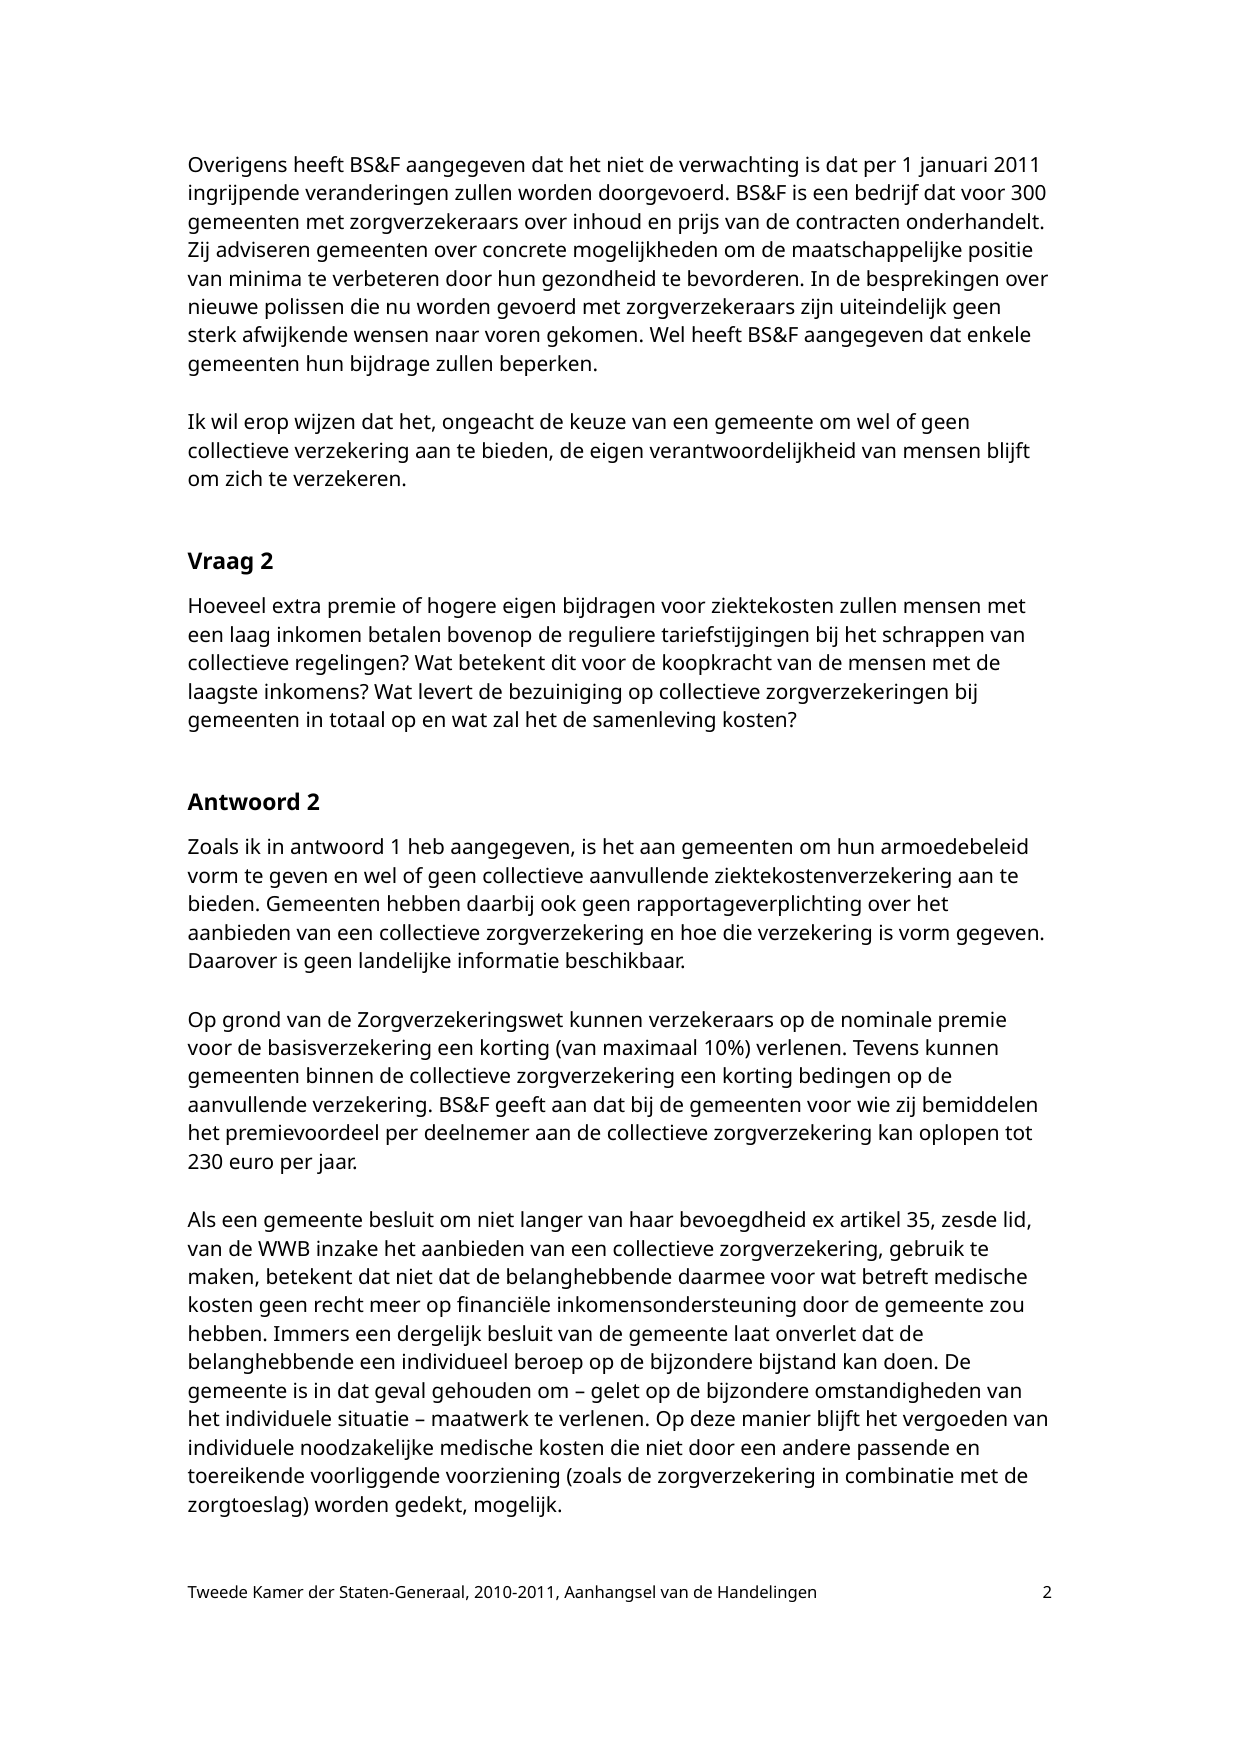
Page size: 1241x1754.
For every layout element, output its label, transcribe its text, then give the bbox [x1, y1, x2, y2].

subtitle Antwoord 2 [187, 786, 1053, 817]
text Overigens heeft BS&F aangegeven dat het niet de verwachting is dat per 1 januari 2011 ingrijpende veranderingen zullen worden doorgevoerd. BS&F is een bedrijf dat voor 300 gemeenten met zorgverzekeraars over inhoud en prijs van de contracten onderhandelt. Zij adviseren gemeenten over concrete mogelijkheden om de maatschappelijke positie van minima te verbeteren door hun gezondheid te bevorderen. In de besprekingen over nieuwe polissen die nu worden gevoerd met zorgverzekeraars zijn uiteindelijk geen sterk afwijkende wensen naar voren gekomen. Wel heeft BS&F aangegeven dat enkele gemeenten hun bijdrage zullen beperken. [187, 150, 1053, 377]
text Ik wil erop wijzen dat het, ongeacht de keuze van een gemeente om wel of geen collectieve verzekering aan te bieden, de eigen verantwoordelijkheid van mensen blijft om zich te verzekeren. [187, 407, 1053, 493]
text Zoals ik in antwoord 1 heb aangegeven, is het aan gemeenten om hun armoedebeleid vorm te geven en wel of geen collectieve aanvullende ziektekostenverzekering aan te bieden. Gemeenten hebben daarbij ook geen rapportageverplichting over het aanbieden van een collectieve zorgverzekering en hoe die verzekering is vorm gegeven. Daarover is geen landelijke informatie beschikbaar. [187, 832, 1053, 975]
text Hoeveel extra premie of hogere eigen bijdragen voor ziektekosten zullen mensen met een laag inkomen betalen bovenop de reguliere tariefstijgingen bij het schrappen van collectieve regelingen? Wat betekent dit voor de koopkracht van de mensen met de laagste inkomens? Wat levert de bezuiniging op collectieve zorgverzekeringen bij gemeenten in totaal op en wat zal het de samenleving kosten? [187, 592, 1053, 734]
text Als een gemeente besluit om niet langer van haar bevoegdheid ex artikel 35, zesde lid, van de WWB inzake het aanbieden van een collectieve zorgverzekering, gebruik te maken, betekent dat niet dat de belanghebbende daarmee voor wat betreft medische kosten geen recht meer op financiële inkomensondersteuning door de gemeente zou hebben. Immers een dergelijk besluit van de gemeente laat onverlet dat de belanghebbende een individueel beroep op de bijzondere bijstand kan doen. De gemeente is in dat geval gehouden om – gelet op de bijzondere omstandigheden van het individuele situatie – maatwerk te verlenen. Op deze manier blijft het vergoeden van individuele noodzakelijke medische kosten die niet door een andere passende en toereikende voorliggende voorziening (zoals de zorgverzekering in combinatie met de zorgtoeslag) worden gedekt, mogelijk. [187, 1205, 1053, 1518]
subtitle Vraag 2 [187, 545, 1053, 577]
text Op grond van de Zorgverzekeringswet kunnen verzekeraars op de nominale premie voor de basisverzekering een korting (van maximaal 10%) verlenen. Tevens kunnen gemeenten binnen de collectieve zorgverzekering een korting bedingen op de aanvullende verzekering. BS&F geeft aan dat bij de gemeenten voor wie zij bemiddelen het premievoordeel per deelnemer aan de collectieve zorgverzekering kan oplopen tot 230 euro per jaar. [187, 1005, 1053, 1175]
